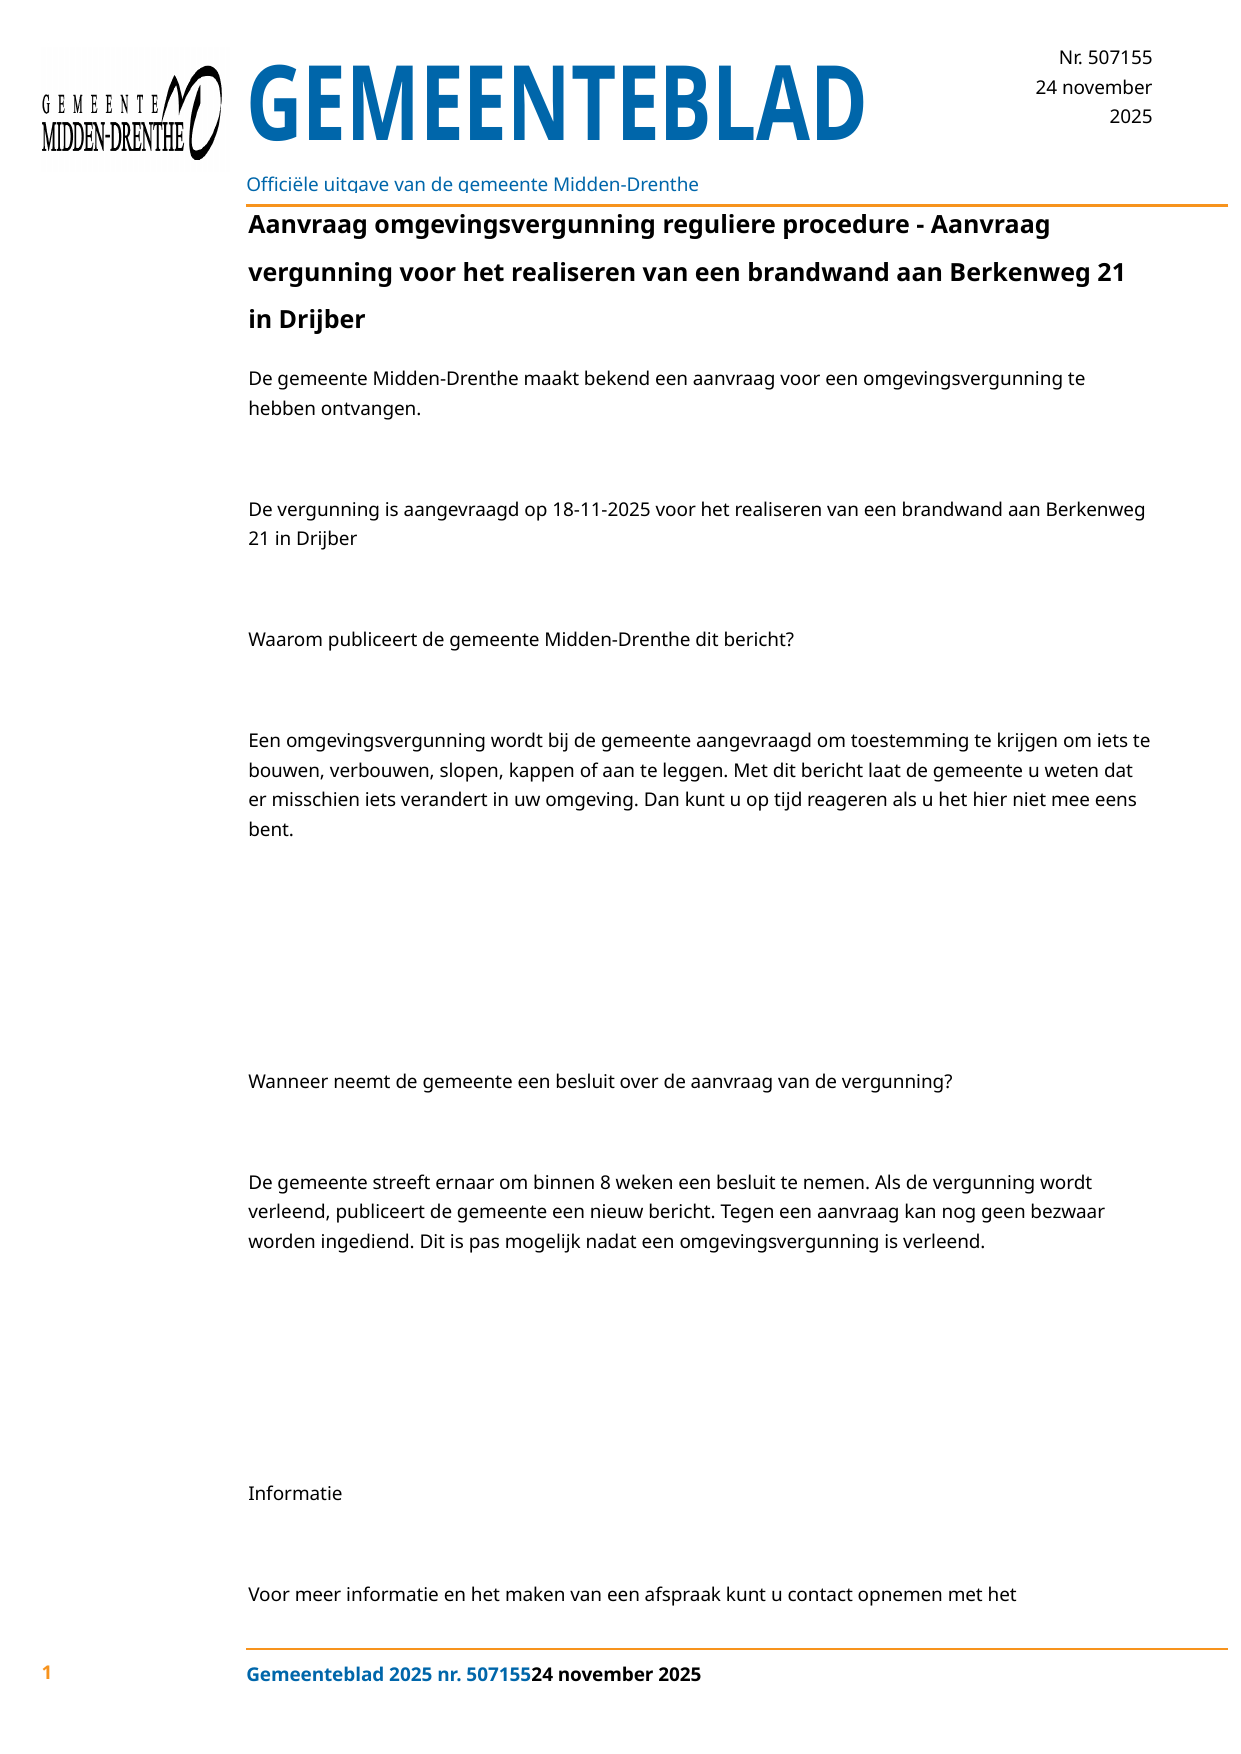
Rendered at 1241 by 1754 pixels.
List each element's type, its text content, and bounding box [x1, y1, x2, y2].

text Wanneer neemt de gemeente een besluit over de aanvraag van de vergunning? [248, 1068, 1152, 1094]
text De vergunning is aangevraagd op 18-11-2025 voor het realiseren van een brandwand aan Berkenweg 21 in Drijber [248, 496, 1152, 551]
text Aanvraag omgevingsvergunning reguliere procedure - Aanvraag vergunning voor het realiseren van een brandwand aan Berkenweg 21 in Drijber [248, 207, 1152, 336]
picture [41, 47, 231, 172]
text Een omgevingsvergunning wordt bij de gemeente aangevraagd om toestemming te krijgen om iets te bouwen, verbouwen, slopen, kappen of aan te leggen. Met dit bericht laat de gemeente u weten dat er misschien iets verandert in uw omgeving. Dan kunt u op tijd reageren als u het hier niet mee eens bent. [248, 727, 1152, 842]
text Informatie [248, 1480, 1152, 1506]
text De gemeente streeft ernaar om binnen 8 weken een besluit te nemen. Als de vergunning wordt verleend, publiceert de gemeente een nieuw bericht. Tegen een aanvraag kan nog geen bezwaar worden ingediend. Dit is pas mogelijk nadat een omgevingsvergunning is verleend. [248, 1169, 1152, 1254]
text Waarom publiceert de gemeente Midden-Drenthe dit bericht? [248, 626, 1152, 652]
text Voor meer informatie en het maken van een afspraak kunt u contact opnemen met het [248, 1581, 1152, 1607]
text De gemeente Midden-Drenthe maakt bekend een aanvraag voor een omgevingsvergunning te hebben ontvangen. [248, 366, 1152, 421]
